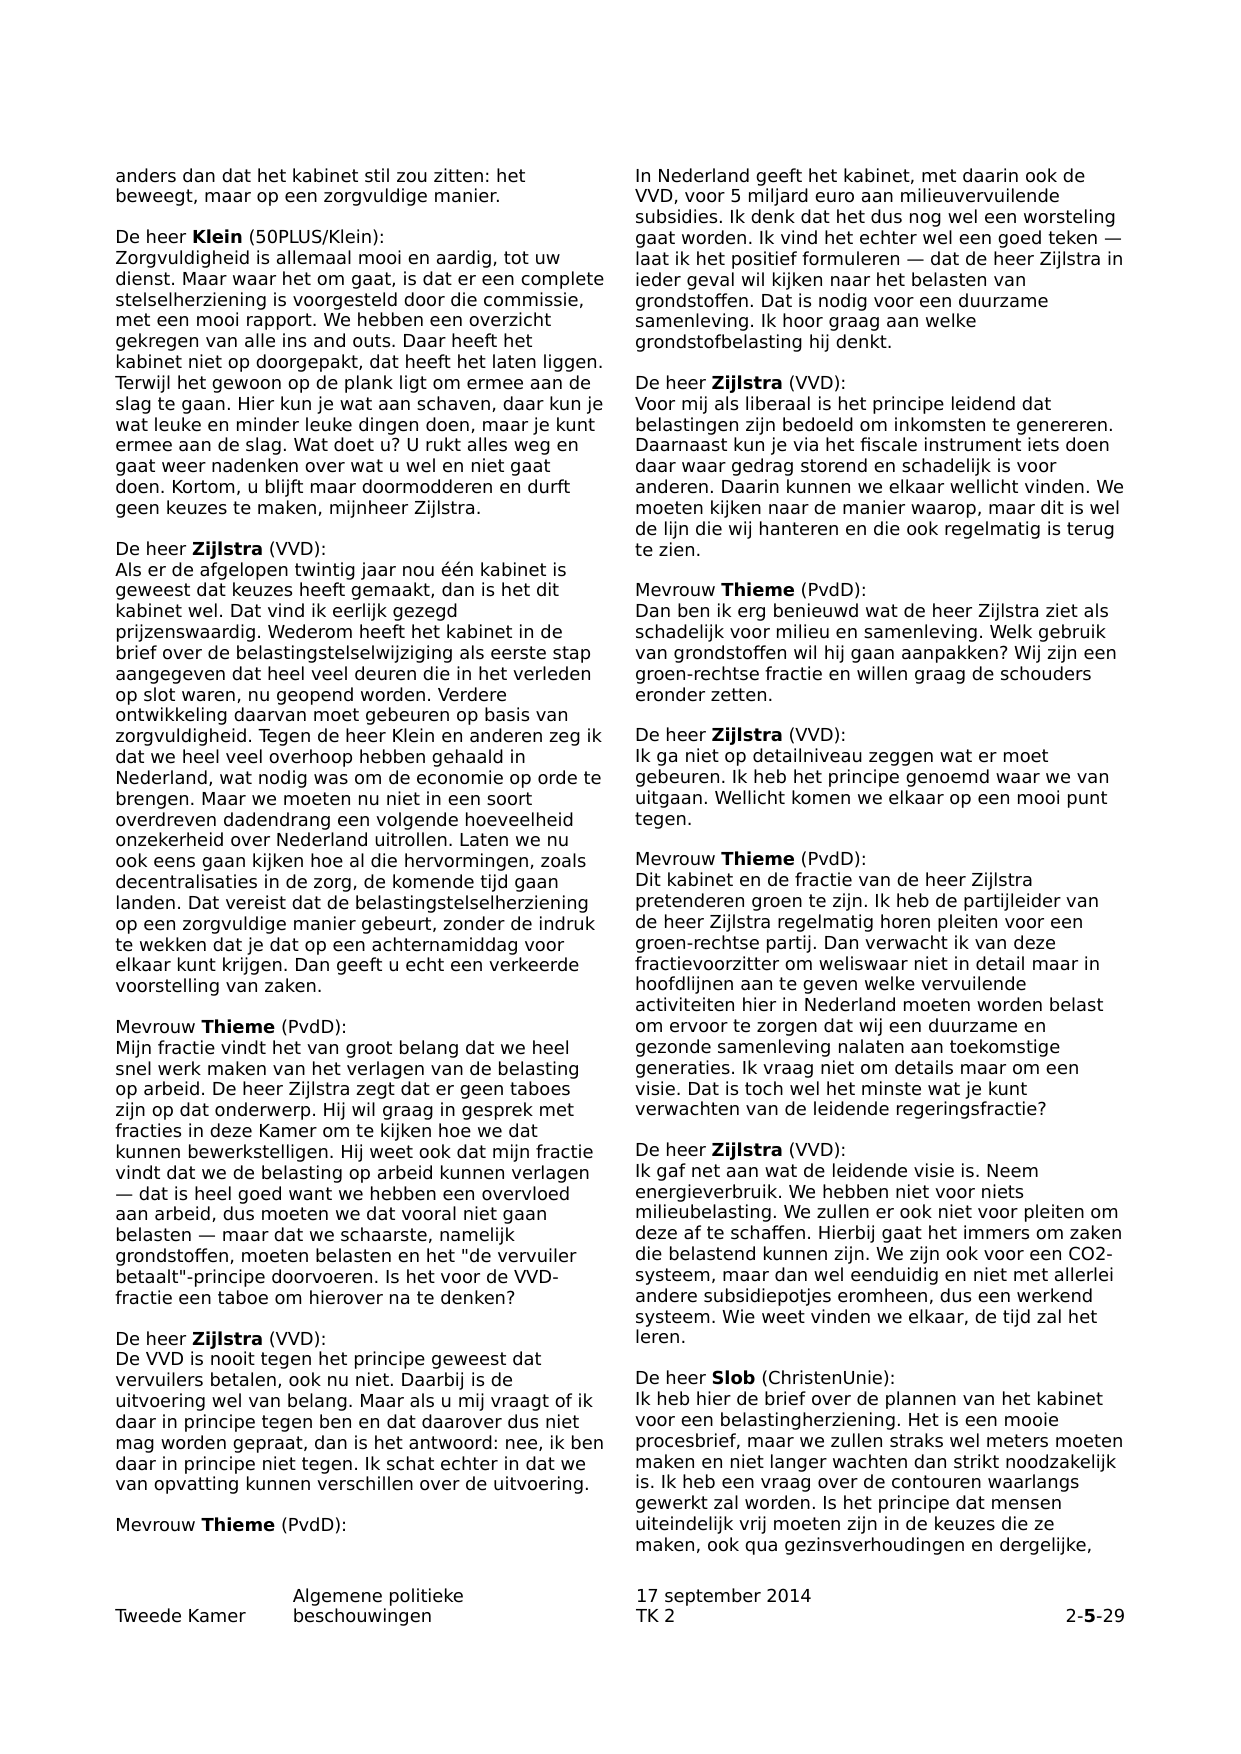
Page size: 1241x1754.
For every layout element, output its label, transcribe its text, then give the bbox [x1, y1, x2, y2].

text De heer Zijlstra (VVD): [115, 538, 605, 559]
text Mevrouw Thieme (PvdD): [115, 1017, 605, 1037]
text Mijn fractie vindt het van groot belang dat we heel snel werk maken van het verlagen van de belasting op arbeid. De heer Zijlstra zegt dat er geen taboes zijn op dat onderwerp. Hij wil graag in gesprek met fracties in deze Kamer om te kijken hoe we dat kunnen bewerkstelligen. Hij weet ook dat mijn fractie vindt dat we de belasting op arbeid kunnen verlagen — dat is heel goed want we hebben een overvloed aan arbeid, dus moeten we dat vooral niet gaan belasten — maar dat we schaarste, namelijk grondstoffen, moeten belasten en het "de vervuiler betaalt"-principe doorvoeren. Is het voor de VVD-fractie een taboe om hierover na te denken? [115, 1037, 605, 1308]
text anders dan dat het kabinet stil zou zitten: het beweegt, maar op een zorgvuldige manier. [115, 165, 605, 207]
text Dan ben ik erg benieuwd wat de heer Zijlstra ziet als schadelijk voor milieu en samenleving. Welk gebruik van grondstoffen wil hij gaan aanpakken? Wij zijn een groen-rechtse fractie en willen graag de schouders eronder zetten. [635, 601, 1125, 705]
text In Nederland geeft het kabinet, met daarin ook de VVD, voor 5 miljard euro aan milieuvervuilende subsidies. Ik denk dat het dus nog wel een worsteling gaat worden. Ik vind het echter wel een goed teken — laat ik het positief formuleren — dat de heer Zijlstra in ieder geval wil kijken naar het belasten van grondstoffen. Dat is nodig voor een duurzame samenleving. Ik hoor graag aan welke grondstofbelasting hij denkt. [635, 165, 1125, 353]
text De heer Slob (ChristenUnie): [635, 1368, 1125, 1389]
text De heer Zijlstra (VVD): [115, 1328, 605, 1349]
text Ik heb hier de brief over de plannen van het kabinet voor een belastingherziening. Het is een mooie procesbrief, maar we zullen straks wel meters moeten maken en niet langer wachten dan strikt noodzakelijk is. Ik heb een vraag over de contouren waarlangs gewerkt zal worden. Is het principe dat mensen uiteindelijk vrij moeten zijn in de keuzes die ze maken, ook qua gezinsverhoudingen en dergelijke, [635, 1389, 1125, 1556]
text Mevrouw Thieme (PvdD): [635, 580, 1125, 601]
text Zorgvuldigheid is allemaal mooi en aardig, tot uw dienst. Maar waar het om gaat, is dat er een complete stelselherziening is voorgesteld door die commissie, met een mooi rapport. We hebben een overzicht gekregen van alle ins and outs. Daar heeft het kabinet niet op doorgepakt, dat heeft het laten liggen. Terwijl het gewoon op de plank ligt om ermee aan de slag te gaan. Hier kun je wat aan schaven, daar kun je wat leuke en minder leuke dingen doen, maar je kunt ermee aan de slag. Wat doet u? U rukt alles weg en gaat weer nadenken over wat u wel en niet gaat doen. Kortom, u blijft maar doormodderen en durft geen keuzes te maken, mijnheer Zijlstra. [115, 248, 605, 518]
text De heer Zijlstra (VVD): [635, 725, 1125, 746]
text De heer Zijlstra (VVD): [635, 373, 1125, 393]
text Als er de afgelopen twintig jaar nou één kabinet is geweest dat keuzes heeft gemaakt, dan is het dit kabinet wel. Dat vind ik eerlijk gezegd prijzenswaardig. Wederom heeft het kabinet in de brief over de belastingstelselwijziging als eerste stap aangegeven dat heel veel deuren die in het verleden op slot waren, nu geopend worden. Verdere ontwikkeling daarvan moet gebeuren op basis van zorgvuldigheid. Tegen de heer Klein en anderen zeg ik dat we heel veel overhoop hebben gehaald in Nederland, wat nodig was om de economie op orde te brengen. Maar we moeten nu niet in een soort overdreven dadendrang een volgende hoeveelheid onzekerheid over Nederland uitrollen. Laten we nu ook eens gaan kijken hoe al die hervormingen, zoals decentralisaties in de zorg, de komende tijd gaan landen. Dat vereist dat de belastingstelselherziening op een zorgvuldige manier gebeurt, zonder de indruk te wekken dat je dat op een achternamiddag voor elkaar kunt krijgen. Dan geeft u echt een verkeerde voorstelling van zaken. [115, 559, 605, 997]
text Mevrouw Thieme (PvdD): [115, 1515, 605, 1536]
text De heer Klein (50PLUS/Klein): [115, 227, 605, 248]
text Ik gaf net aan wat de leidende visie is. Neem energieverbruik. We hebben niet voor niets milieubelasting. We zullen er ook niet voor pleiten om deze af te schaffen. Hierbij gaat het immers om zaken die belastend kunnen zijn. We zijn ook voor een CO2-systeem, maar dan wel eenduidig en niet met allerlei andere subsidiepotjes eromheen, dus een werkend systeem. Wie weet vinden we elkaar, de tijd zal het leren. [635, 1161, 1125, 1348]
text Voor mij als liberaal is het principe leidend dat belastingen zijn bedoeld om inkomsten te genereren. Daarnaast kun je via het fiscale instrument iets doen daar waar gedrag storend en schadelijk is voor anderen. Daarin kunnen we elkaar wellicht vinden. We moeten kijken naar de manier waarop, maar dit is wel de lijn die wij hanteren en die ook regelmatig is terug te zien. [635, 393, 1125, 560]
text De heer Zijlstra (VVD): [635, 1140, 1125, 1161]
text De VVD is nooit tegen het principe geweest dat vervuilers betalen, ook nu niet. Daarbij is de uitvoering wel van belang. Maar als u mij vraagt of ik daar in principe tegen ben en dat daarover dus niet mag worden gepraat, dan is het antwoord: nee, ik ben daar in principe niet tegen. Ik schat echter in dat we van opvatting kunnen verschillen over de uitvoering. [115, 1349, 605, 1495]
text Dit kabinet en de fractie van de heer Zijlstra pretenderen groen te zijn. Ik heb de partijleider van de heer Zijlstra regelmatig horen pleiten voor een groen-rechtse partij. Dan verwacht ik van deze fractievoorzitter om weliswaar niet in detail maar in hoofdlijnen aan te geven welke vervuilende activiteiten hier in Nederland moeten worden belast om ervoor te zorgen dat wij een duurzame en gezonde samenleving nalaten aan toekomstige generaties. Ik vraag niet om details maar om een visie. Dat is toch wel het minste wat je kunt verwachten van de leidende regeringsfractie? [635, 870, 1125, 1120]
text Mevrouw Thieme (PvdD): [635, 849, 1125, 870]
text Ik ga niet op detailniveau zeggen wat er moet gebeuren. Ik heb het principe genoemd waar we van uitgaan. Wellicht komen we elkaar op een mooi punt tegen. [635, 746, 1125, 829]
